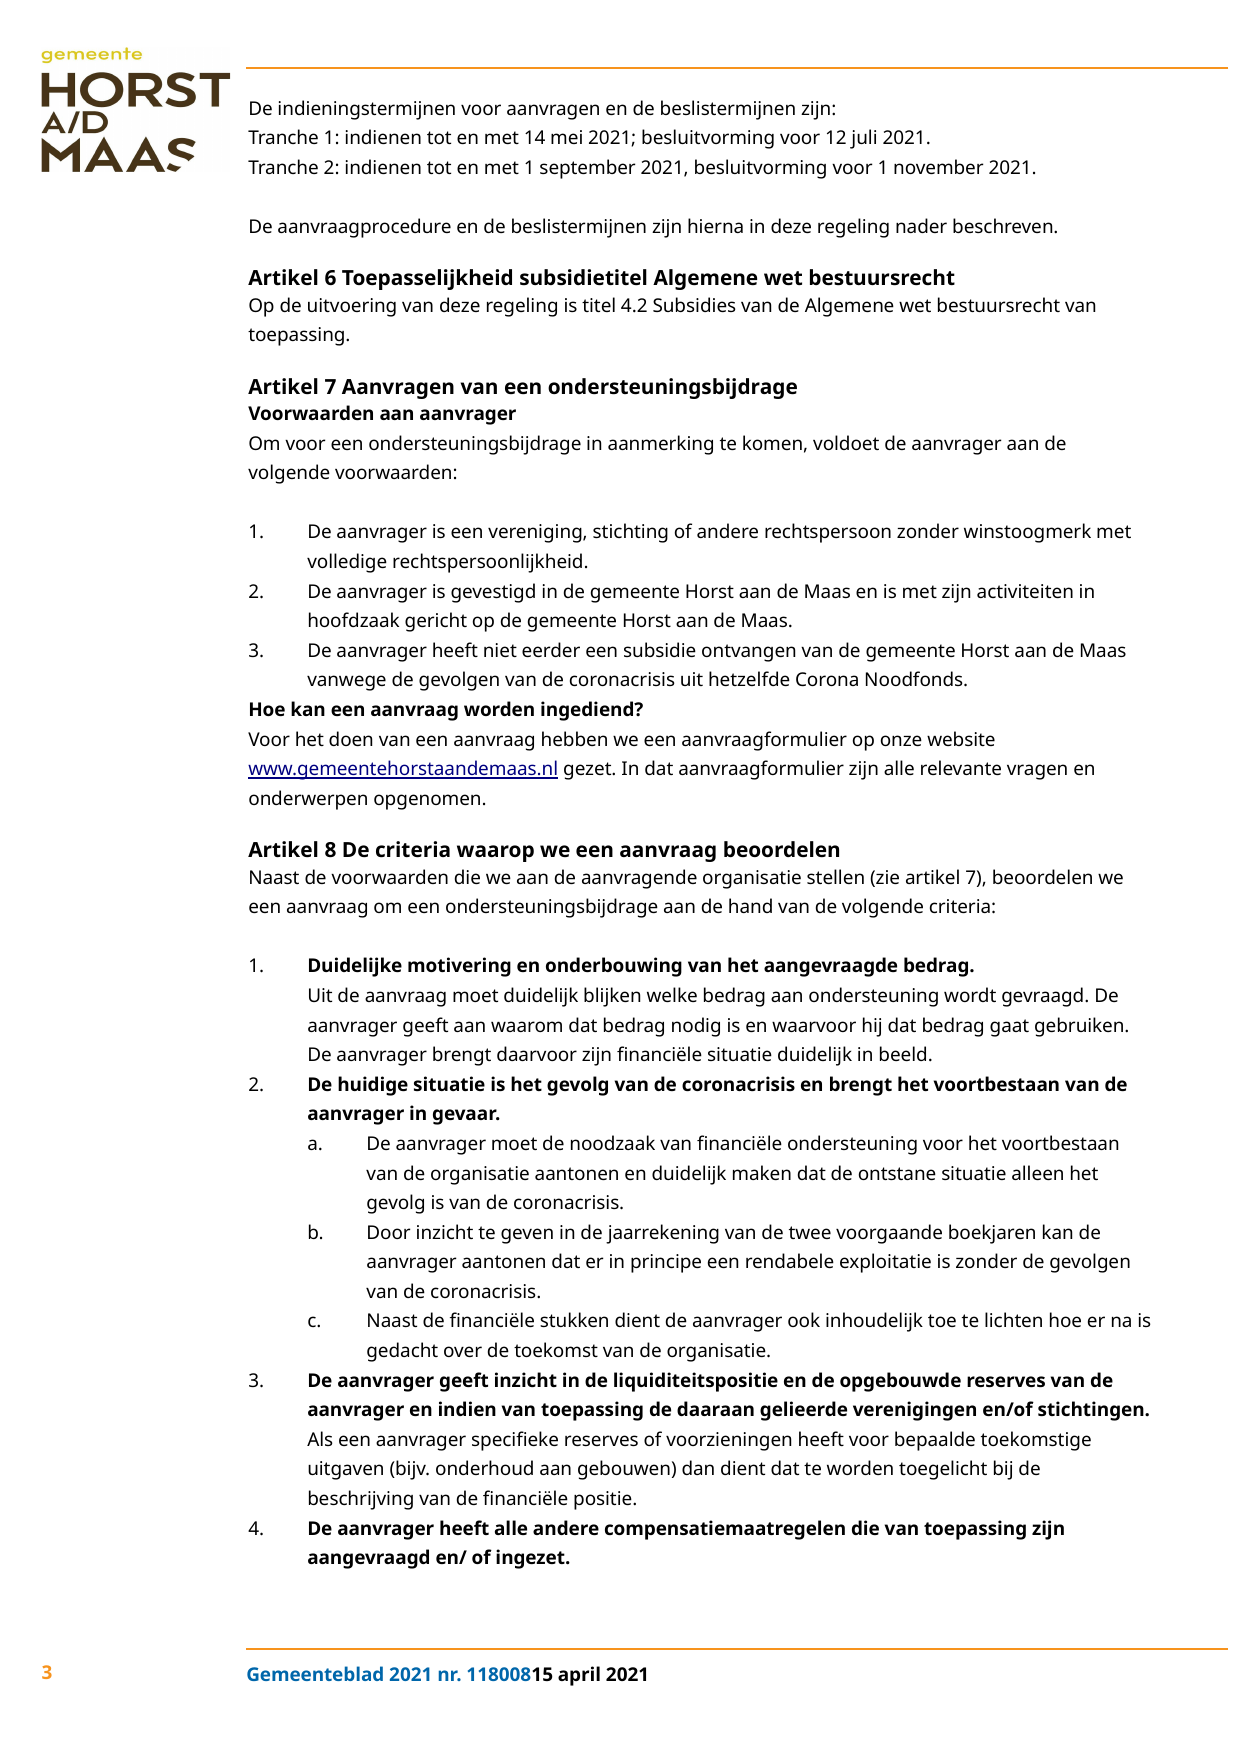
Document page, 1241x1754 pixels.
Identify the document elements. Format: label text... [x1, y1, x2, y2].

text Voorwaarden aan aanvrager [248, 400, 1152, 426]
list Duidelijke motivering en onderbouwing van het aangevraagde bedrag. [248, 953, 1152, 978]
text Voor het doen van een aanvraag hebben we een aanvraagformulier op onze website www.gemeentehorstaandemaas.nl gezet. In dat aanvraagformulier zijn alle relevante vragen en onderwerpen opgenomen. [248, 726, 1152, 811]
list Uit de aanvraag moet duidelijk blijken welke bedrag aan ondersteuning wordt gevraagd. De aanvrager geeft aan waarom dat bedrag nodig is en waarvoor hij dat bedrag gaat gebruiken. De aanvrager brengt daarvoor zijn financiële situatie duidelijk in beeld. [248, 982, 1152, 1067]
list De aanvrager moet de noodzaak van financiële ondersteuning voor het voortbestaan van de organisatie aantonen en duidelijk maken dat de ontstane situatie alleen het gevolg is van de coronacrisis. [307, 1130, 1152, 1215]
picture [41, 47, 231, 172]
text Artikel 8 De criteria waarop we een aanvraag beoordelen [248, 835, 1152, 864]
text Hoe kan een aanvraag worden ingediend? [248, 696, 1152, 722]
list De aanvrager heeft alle andere compensatiemaatregelen die van toepassing zijn aangevraagd en/ of ingezet. [248, 1515, 1152, 1570]
text Artikel 6 Toepasselijkheid subsidietitel Algemene wet bestuursrecht [248, 263, 1152, 292]
text Naast de voorwaarden die we aan de aanvragende organisatie stellen (zie artikel 7), beoordelen we een aanvraag om een ondersteuningsbijdrage aan de hand van de volgende criteria: [248, 864, 1152, 919]
list De aanvrager geeft inzicht in de liquiditeitspositie en de opgebouwde reserves van de aanvrager en indien van toepassing de daaraan gelieerde verenigingen en/of stichtingen. [248, 1367, 1152, 1422]
list Door inzicht te geven in de jaarrekening van de twee voorgaande boekjaren kan de aanvrager aantonen dat er in principe een rendabele exploitatie is zonder de gevolgen van de coronacrisis. [307, 1219, 1152, 1304]
list De huidige situatie is het gevolg van de coronacrisis en brengt het voortbestaan van de aanvrager in gevaar. [248, 1071, 1152, 1126]
text De aanvraagprocedure en de beslistermijnen zijn hierna in deze regeling nader beschreven. [248, 213, 1152, 239]
text Tranche 1: indienen tot en met 14 mei 2021; besluitvorming voor 12 juli 2021. [248, 124, 1152, 150]
text Tranche 2: indienen tot en met 1 september 2021, besluitvorming voor 1 november 2021. [248, 154, 1152, 180]
list De aanvrager heeft niet eerder een subsidie ontvangen van de gemeente Horst aan de Maas vanwege de gevolgen van de coronacrisis uit hetzelfde Corona Noodfonds. [248, 637, 1152, 692]
text Artikel 7 Aanvragen van een ondersteuningsbijdrage [248, 372, 1152, 400]
text De indieningstermijnen voor aanvragen en de beslistermijnen zijn: [248, 95, 1152, 121]
list Als een aanvrager specifieke reserves of voorzieningen heeft voor bepaalde toekomstige uitgaven (bijv. onderhoud aan gebouwen) dan dient dat te worden toegelicht bij de beschrijving van de financiële positie. [248, 1426, 1152, 1511]
list Naast de financiële stukken dient de aanvrager ook inhoudelijk toe te lichten hoe er na is gedacht over de toekomst van de organisatie. [307, 1308, 1152, 1363]
text Op de uitvoering van deze regeling is titel 4.2 Subsidies van de Algemene wet bestuursrecht van toepassing. [248, 292, 1152, 347]
list De aanvrager is een vereniging, stichting of andere rechtspersoon zonder winstoogmerk met volledige rechtspersoonlijkheid. [248, 519, 1152, 574]
text Om voor een ondersteuningsbijdrage in aanmerking te komen, voldoet de aanvrager aan de volgende voorwaarden: [248, 430, 1152, 485]
list De aanvrager is gevestigd in de gemeente Horst aan de Maas en is met zijn activiteiten in hoofdzaak gericht op de gemeente Horst aan de Maas. [248, 578, 1152, 633]
